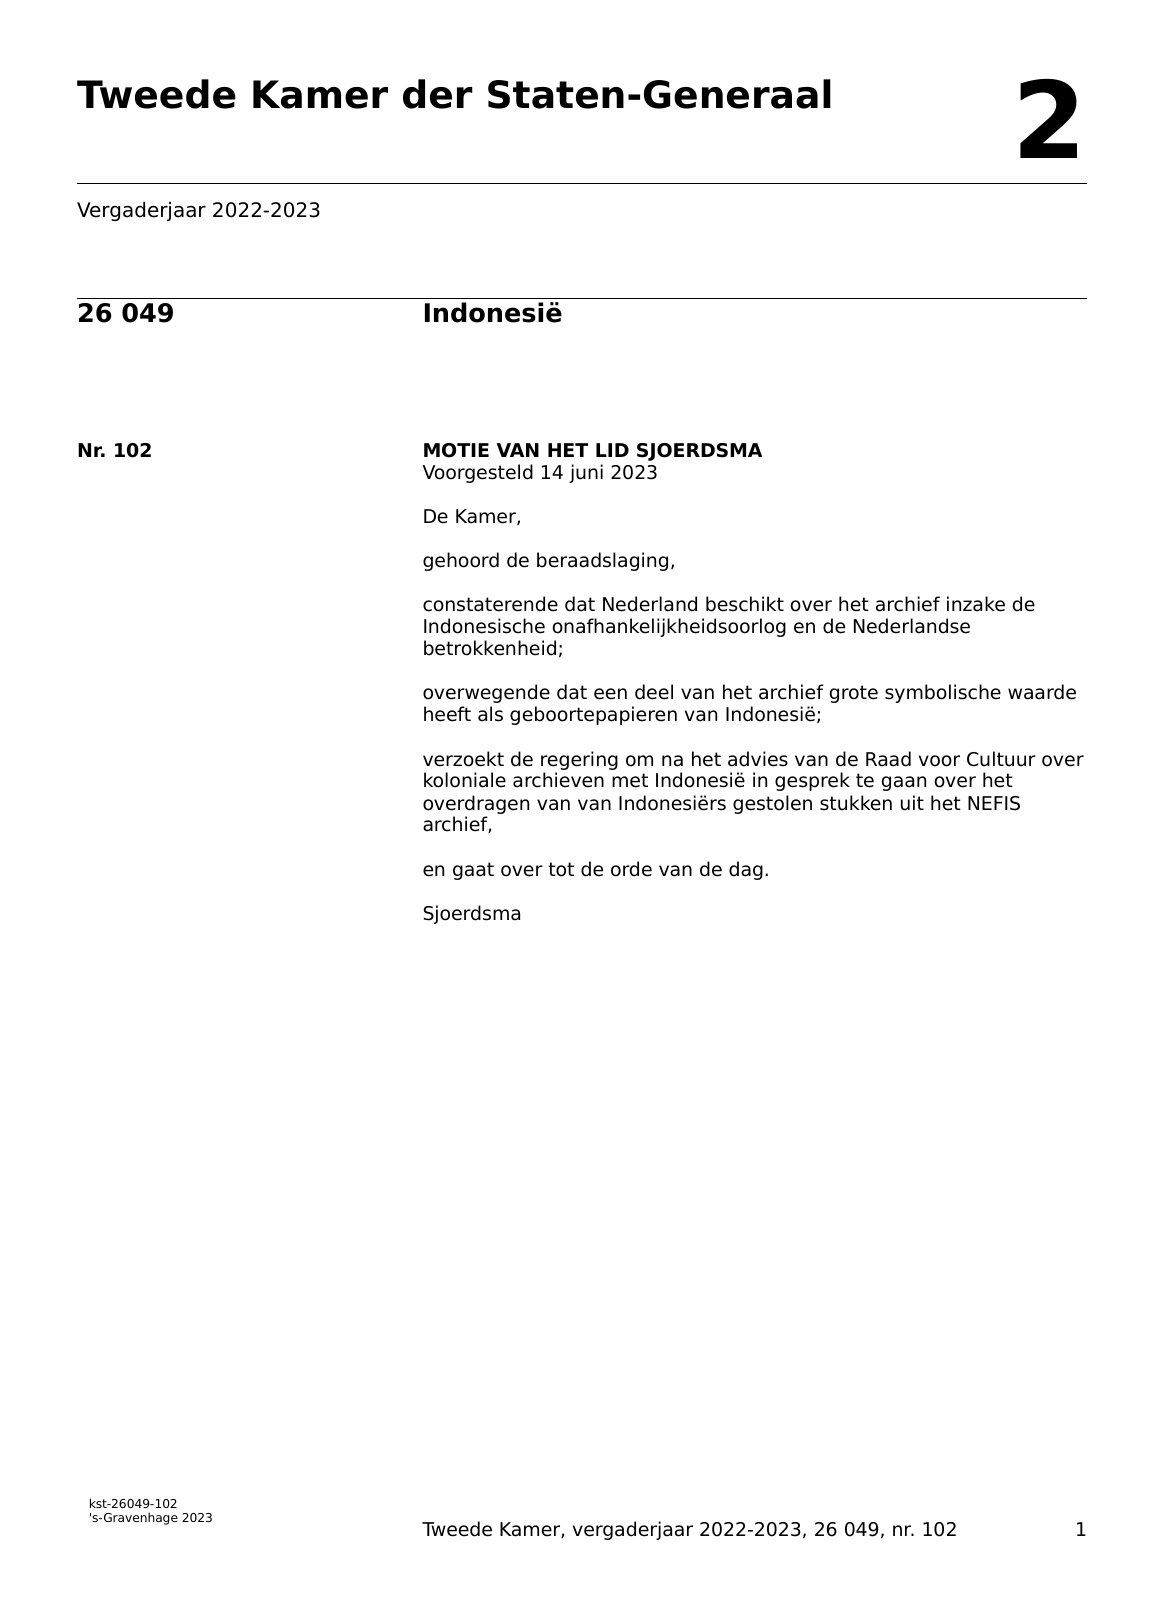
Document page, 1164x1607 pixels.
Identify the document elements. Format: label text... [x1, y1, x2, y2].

text overwegende dat een deel van het archief grote symbolische waarde heeft als geboortepapieren van Indonesië; [422, 682, 1087, 726]
text De Kamer, [422, 506, 1087, 528]
table_header Tweede Kamer der Staten-Generaal [77, 59, 886, 183]
text Voorgesteld 14 juni 2023 [422, 462, 1087, 484]
text gehoord de beraadslaging, [422, 550, 1087, 572]
text en gaat over tot de orde van de dag. [422, 858, 1087, 881]
text constaterende dat Nederland beschikt over het archief inzake de Indonesische onafhankelijkheidsoorlog en de Nederlandse betrokkenheid; [422, 594, 1087, 660]
text verzoekt de regering om na het advies van de Raad voor Cultuur over koloniale archieven met Indonesië in gesprek te gaan over het overdragen van van Indonesiërs gestolen stukken uit het NEFIS archief, [422, 748, 1087, 836]
text Sjoerdsma [422, 903, 1087, 925]
text kst-26049-102 [88, 1497, 323, 1511]
text 's-Gravenhage 2023 [88, 1511, 323, 1525]
table_header 2 [886, 59, 1087, 183]
subtitle 26 049 Indonesië [77, 299, 1087, 329]
subtitle Nr. 102 MOTIE VAN HET LID SJOERDSMA [77, 440, 1087, 462]
table_cell Vergaderjaar 2022-2023 [77, 184, 1087, 298]
